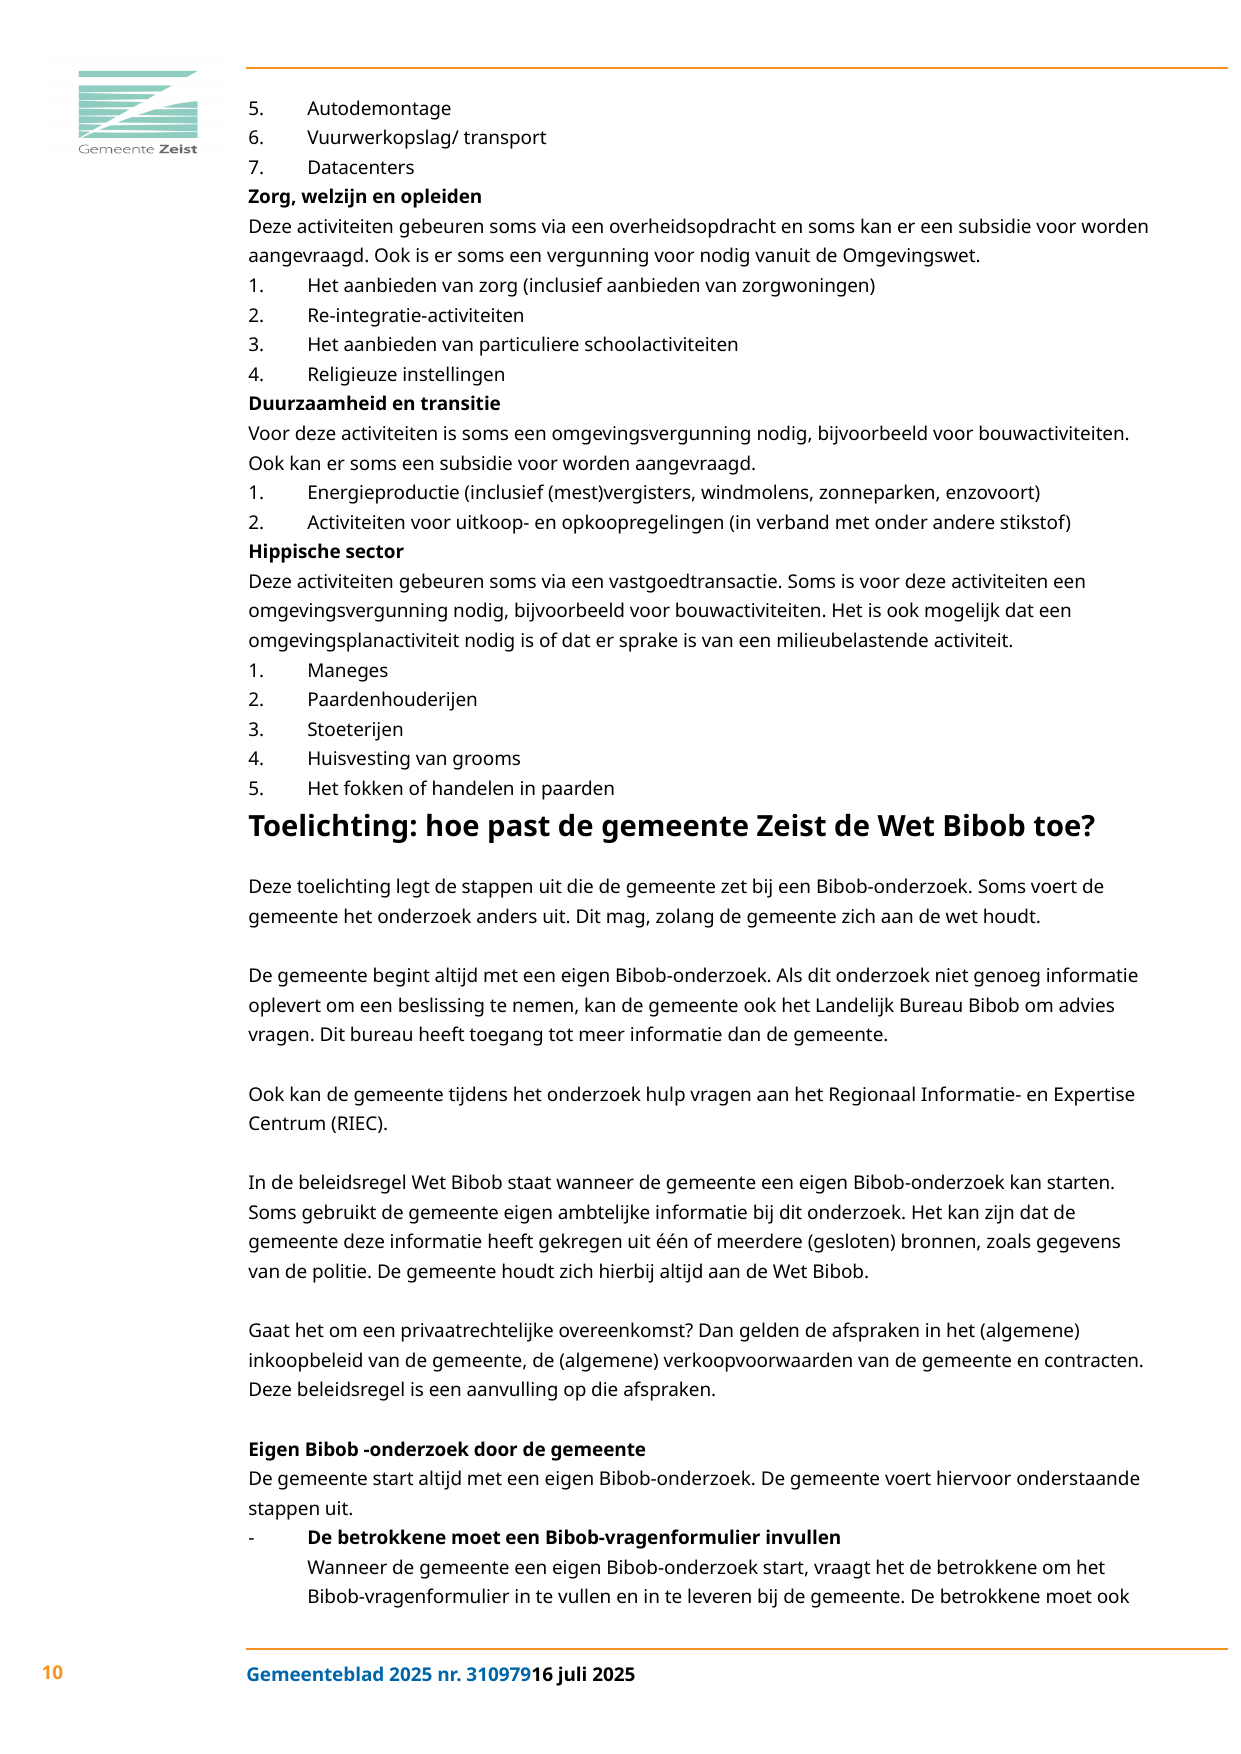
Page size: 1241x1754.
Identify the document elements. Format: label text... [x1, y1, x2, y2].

text In de beleidsregel Wet Bibob staat wanneer de gemeente een eigen Bibob-onderzoek kan starten. Soms gebruikt de gemeente eigen ambtelijke informatie bij dit onderzoek. Het kan zijn dat de gemeente deze informatie heeft gekregen uit één of meerdere (gesloten) bronnen, zoals gegevens van de politie. De gemeente houdt zich hierbij altijd aan de Wet Bibob. [248, 1169, 1152, 1284]
text Zorg, welzijn en opleiden [248, 183, 1152, 209]
list Wanneer de gemeente een eigen Bibob-onderzoek start, vraagt het de betrokkene om het Bibob-vragenformulier in te vullen en in te leveren bij de gemeente. De betrokkene moet ook [248, 1554, 1152, 1609]
text Deze activiteiten gebeuren soms via een vastgoedtransactie. Soms is voor deze activiteiten een omgevingsvergunning nodig, bijvoorbeeld voor bouwactiviteiten. Het is ook mogelijk dat een omgevingsplanactiviteit nodig is of dat er sprake is van een milieubelastende activiteit. [248, 568, 1152, 653]
list Huisvesting van grooms [248, 746, 1152, 771]
text Hippische sector [248, 538, 1152, 564]
list Datacenters [248, 154, 1152, 180]
list Stoeterijen [248, 716, 1152, 742]
list Energieproductie (inclusief (mest)vergisters, windmolens, zonneparken, enzovoort) [248, 479, 1152, 505]
text De gemeente begint altijd met een eigen Bibob-onderzoek. Als dit onderzoek niet genoeg informatie oplevert om een beslissing te nemen, kan de gemeente ook het Landelijk Bureau Bibob om advies vragen. Dit bureau heeft toegang tot meer informatie dan de gemeente. [248, 962, 1152, 1047]
list Paardenhouderijen [248, 686, 1152, 712]
list Religieuze instellingen [248, 361, 1152, 387]
text Voor deze activiteiten is soms een omgevingsvergunning nodig, bijvoorbeeld voor bouwactiviteiten. Ook kan er soms een subsidie voor worden aangevraagd. [248, 420, 1152, 476]
text Ook kan de gemeente tijdens het onderzoek hulp vragen aan het Regionaal Informatie- en Expertise Centrum (RIEC). [248, 1081, 1152, 1136]
list Maneges [248, 657, 1152, 683]
text Duurzaamheid en transitie [248, 391, 1152, 416]
list Vuurwerkopslag/ transport [248, 124, 1152, 150]
text Deze activiteiten gebeuren soms via een overheidsopdracht en soms kan er een subsidie voor worden aangevraagd. Ook is er soms een vergunning voor nodig vanuit de Omgevingswet. [248, 213, 1152, 268]
list Autodemontage [248, 95, 1152, 121]
text Eigen Bibob -onderzoek door de gemeente [248, 1436, 1152, 1461]
text Deze toelichting legt de stappen uit die de gemeente zet bij een Bibob-onderzoek. Soms voert de gemeente het onderzoek anders uit. Dit mag, zolang de gemeente zich aan de wet houdt. [248, 874, 1152, 929]
list Het aanbieden van zorg (inclusief aanbieden van zorgwoningen) [248, 272, 1152, 298]
text Gaat het om een privaatrechtelijke overeenkomst? Dan gelden de afspraken in het (algemene) inkoopbeleid van de gemeente, de (algemene) verkoopvoorwaarden van de gemeente en contracten. Deze beleidsregel is een aanvulling op die afspraken. [248, 1317, 1152, 1402]
list De betrokkene moet een Bibob-vragenformulier invullen [248, 1524, 1152, 1550]
list Het fokken of handelen in paarden [248, 775, 1152, 801]
text De gemeente start altijd met een eigen Bibob-onderzoek. De gemeente voert hiervoor onderstaande stappen uit. [248, 1465, 1152, 1521]
list Activiteiten voor uitkoop- en opkoopregelingen (in verband met onder andere stikstof) [248, 509, 1152, 535]
list Re-integratie-activiteiten [248, 302, 1152, 328]
list Het aanbieden van particuliere schoolactiviteiten [248, 331, 1152, 357]
picture [41, 47, 231, 172]
text Toelichting: hoe past de gemeente Zeist de Wet Bibob toe? [248, 805, 1152, 844]
